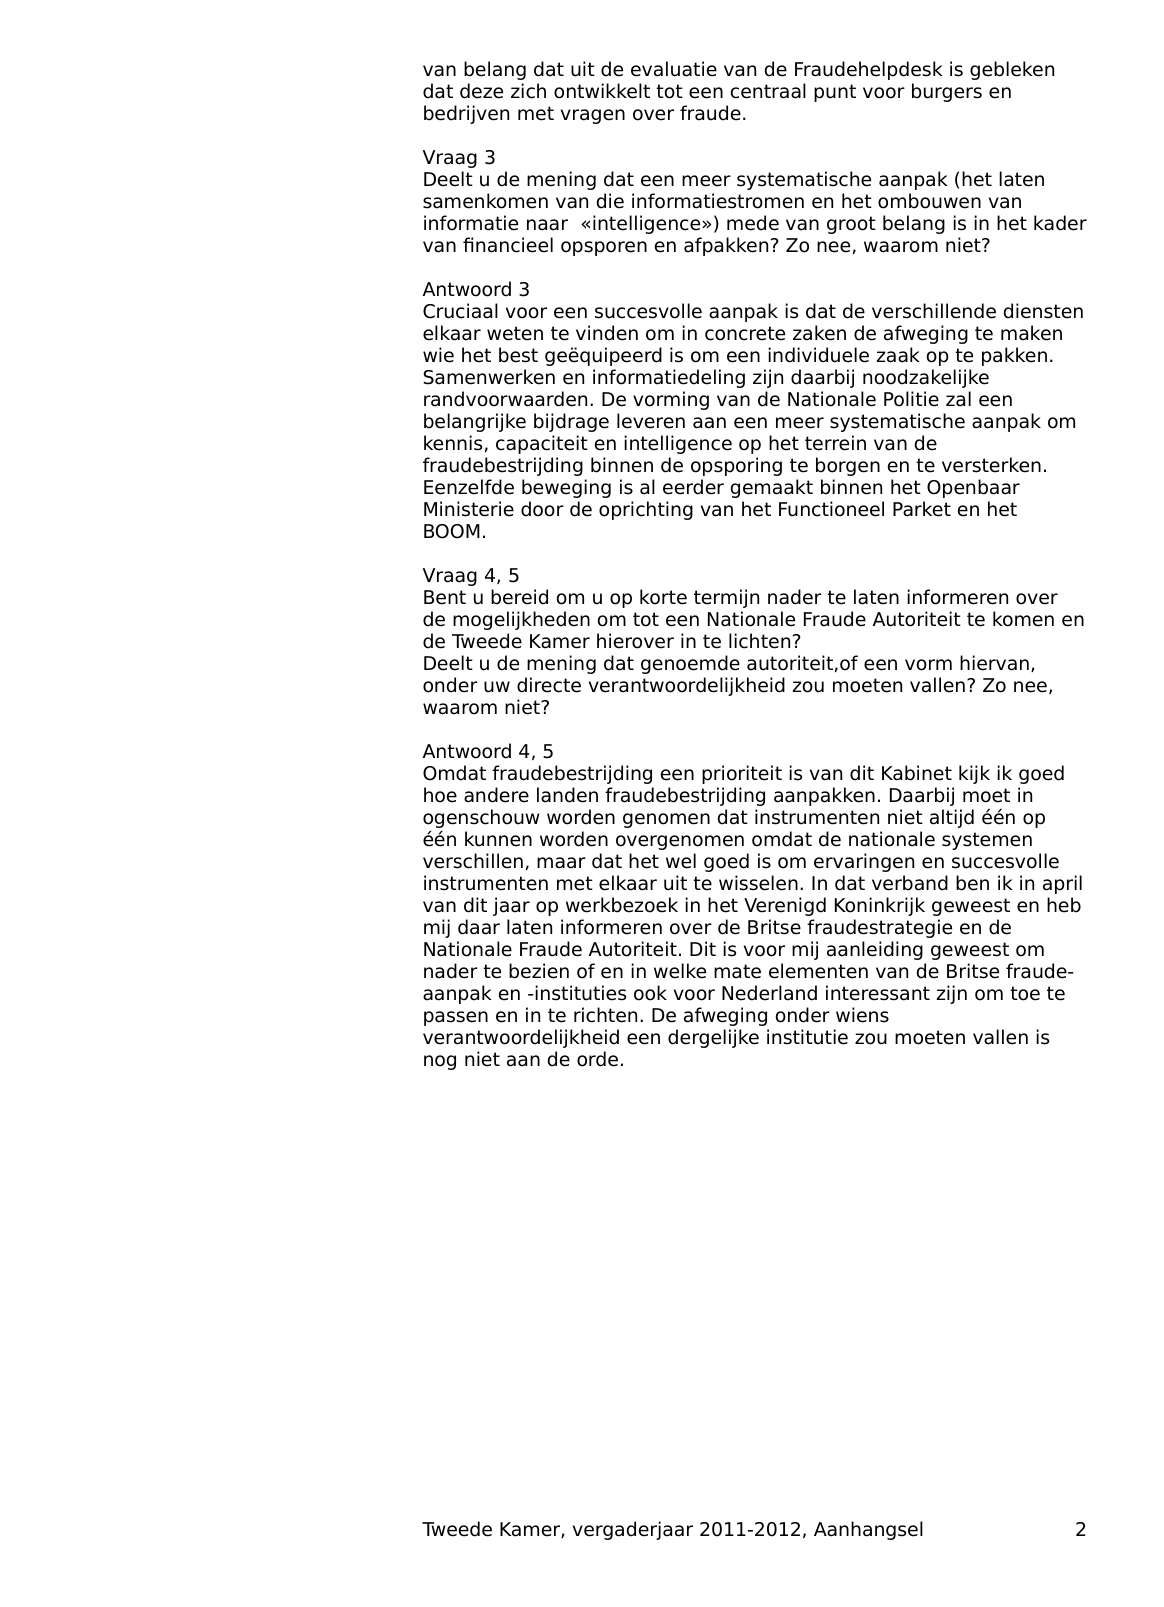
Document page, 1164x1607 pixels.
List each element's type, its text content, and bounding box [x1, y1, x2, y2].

text van belang dat uit de evaluatie van de Fraudehelpdesk is gebleken dat deze zich ontwikkelt tot een centraal punt voor burgers en bedrijven met vragen over fraude. [422, 59, 1087, 125]
text Antwoord 3 [422, 279, 1087, 301]
text Deelt u de mening dat een meer systematische aanpak (het laten samenkomen van die informatiestromen en het ombouwen van informatie naar «intelligence») mede van groot belang is in het kader van financieel opsporen en afpakken? Zo nee, waarom niet? [422, 169, 1087, 257]
text Antwoord 4, 5 [422, 741, 1087, 763]
text Deelt u de mening dat genoemde autoriteit,of een vorm hiervan, onder uw directe verantwoordelijkheid zou moeten vallen? Zo nee, waarom niet? [422, 653, 1087, 719]
text Vraag 4, 5 [422, 565, 1087, 587]
text Omdat fraudebestrijding een prioriteit is van dit Kabinet kijk ik goed hoe andere landen fraudebestrijding aanpakken. Daarbij moet in ogenschouw worden genomen dat instrumenten niet altijd één op één kunnen worden overgenomen omdat de nationale systemen verschillen, maar dat het wel goed is om ervaringen en succesvolle instrumenten met elkaar uit te wisselen. In dat verband ben ik in april van dit jaar op werkbezoek in het Verenigd Koninkrijk geweest en heb mij daar laten informeren over de Britse fraudestrategie en de Nationale Fraude Autoriteit. Dit is voor mij aanleiding geweest om nader te bezien of en in welke mate elementen van de Britse fraude-aanpak en -instituties ook voor Nederland interessant zijn om toe te passen en in te richten. De afweging onder wiens verantwoordelijkheid een dergelijke institutie zou moeten vallen is nog niet aan de orde. [422, 763, 1087, 1071]
text Vraag 3 [422, 147, 1087, 169]
text Cruciaal voor een succesvolle aanpak is dat de verschillende diensten elkaar weten te vinden om in concrete zaken de afweging te maken wie het best geëquipeerd is om een individuele zaak op te pakken. Samenwerken en informatiedeling zijn daarbij noodzakelijke randvoorwaarden. De vorming van de Nationale Politie zal een belangrijke bijdrage leveren aan een meer systematische aanpak om kennis, capaciteit en intelligence op het terrein van de fraudebestrijding binnen de opsporing te borgen en te versterken. Eenzelfde beweging is al eerder gemaakt binnen het Openbaar Ministerie door de oprichting van het Functioneel Parket en het BOOM. [422, 301, 1087, 543]
text Bent u bereid om u op korte termijn nader te laten informeren over de mogelijkheden om tot een Nationale Fraude Autoriteit te komen en de Tweede Kamer hierover in te lichten? [422, 587, 1087, 653]
